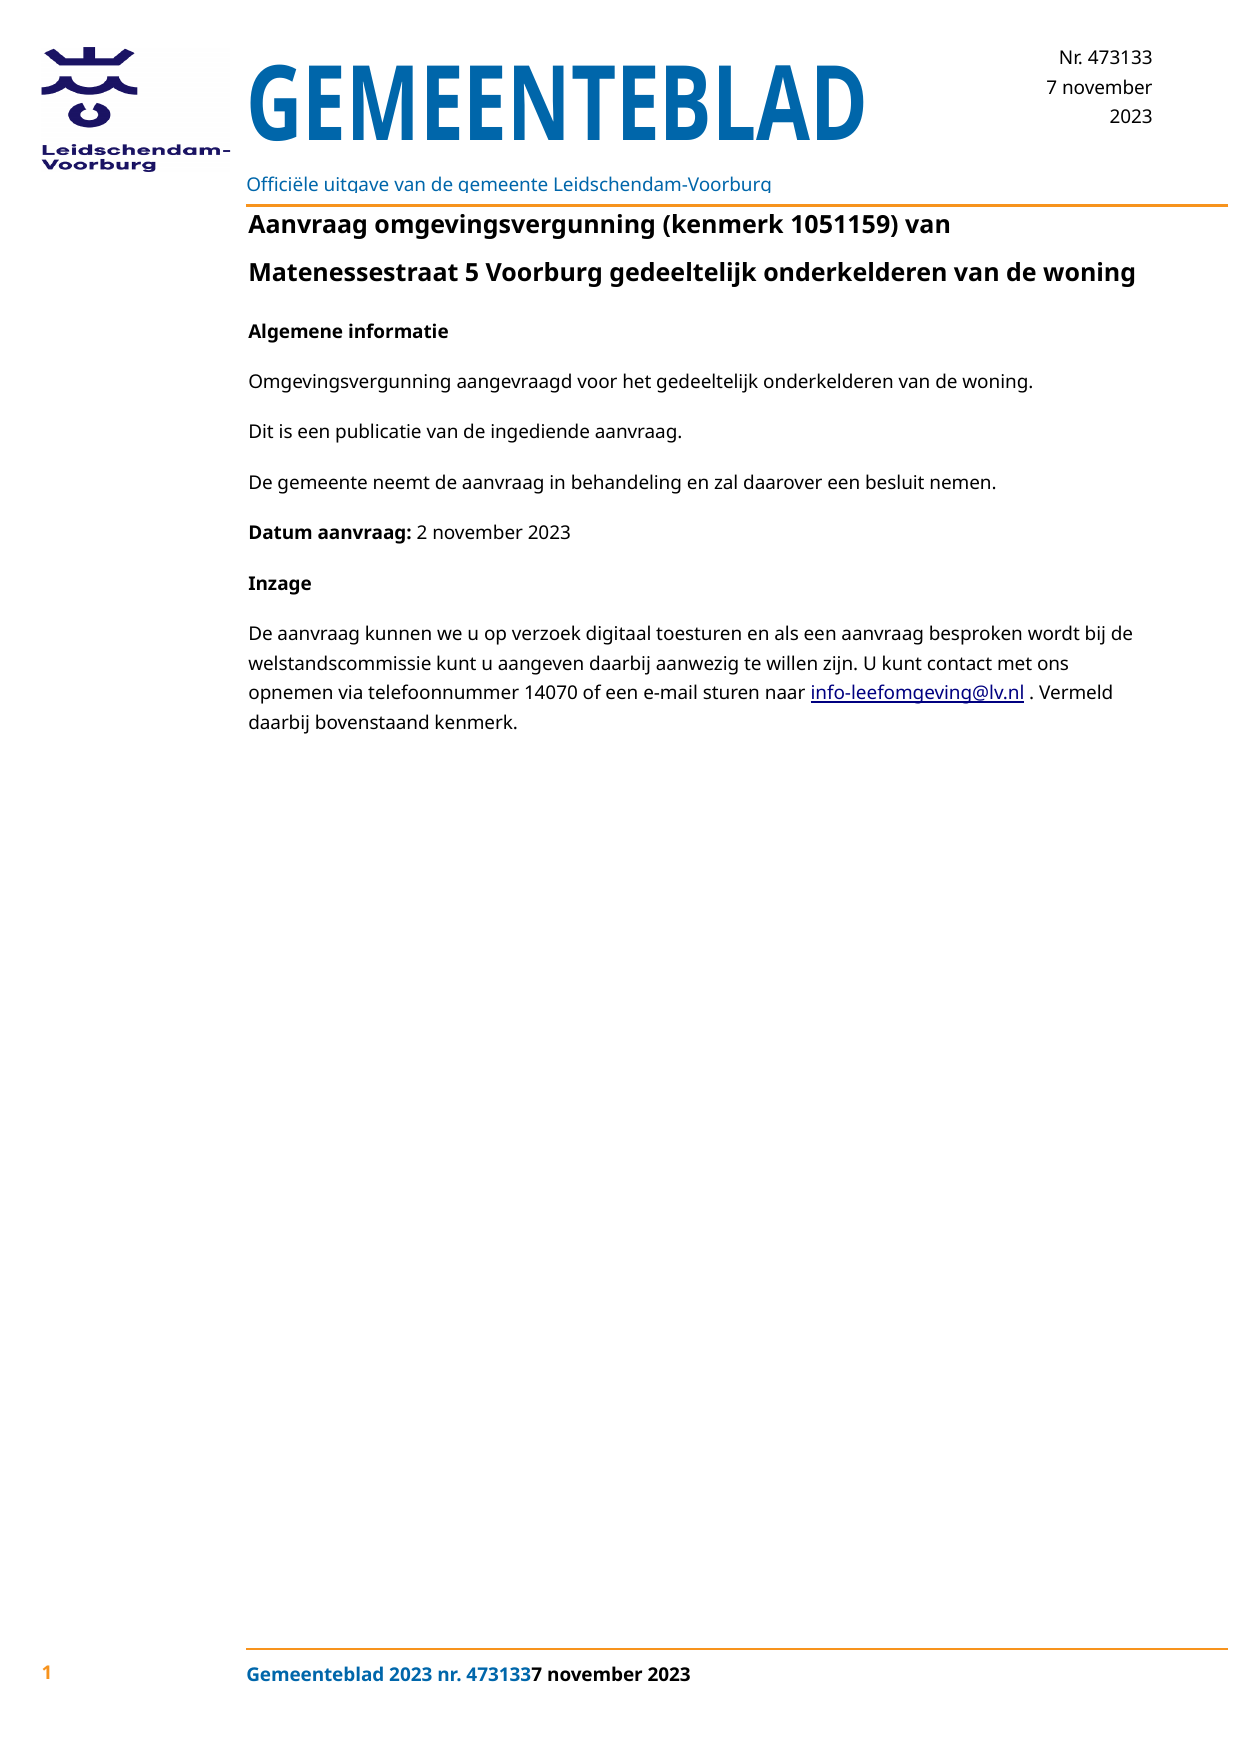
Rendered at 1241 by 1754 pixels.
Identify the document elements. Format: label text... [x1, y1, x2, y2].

picture [41, 47, 231, 172]
text Algemene informatie [248, 318, 1152, 344]
text Datum aanvraag: 2 november 2023 [248, 519, 1152, 545]
text Inzage [248, 570, 1152, 596]
text Aanvraag omgevingsvergunning (kenmerk 1051159) van Matenessestraat 5 Voorburg gedeeltelijk onderkelderen van de woning [248, 207, 1152, 288]
text Dit is een publicatie van de ingediende aanvraag. [248, 419, 1152, 444]
text De aanvraag kunnen we u op verzoek digitaal toesturen en als een aanvraag besproken wordt bij de welstandscommissie kunt u aangeven daarbij aanwezig te willen zijn. U kunt contact met ons opnemen via telefoonnummer 14070 of een e-mail sturen naar info-leefomgeving@lv.nl . Vermeld daarbij bovenstaand kenmerk. [248, 620, 1152, 735]
text De gemeente neemt de aanvraag in behandeling en zal daarover een besluit nemen. [248, 469, 1152, 495]
text Omgevingsvergunning aangevraagd voor het gedeeltelijk onderkelderen van de woning. [248, 368, 1152, 394]
